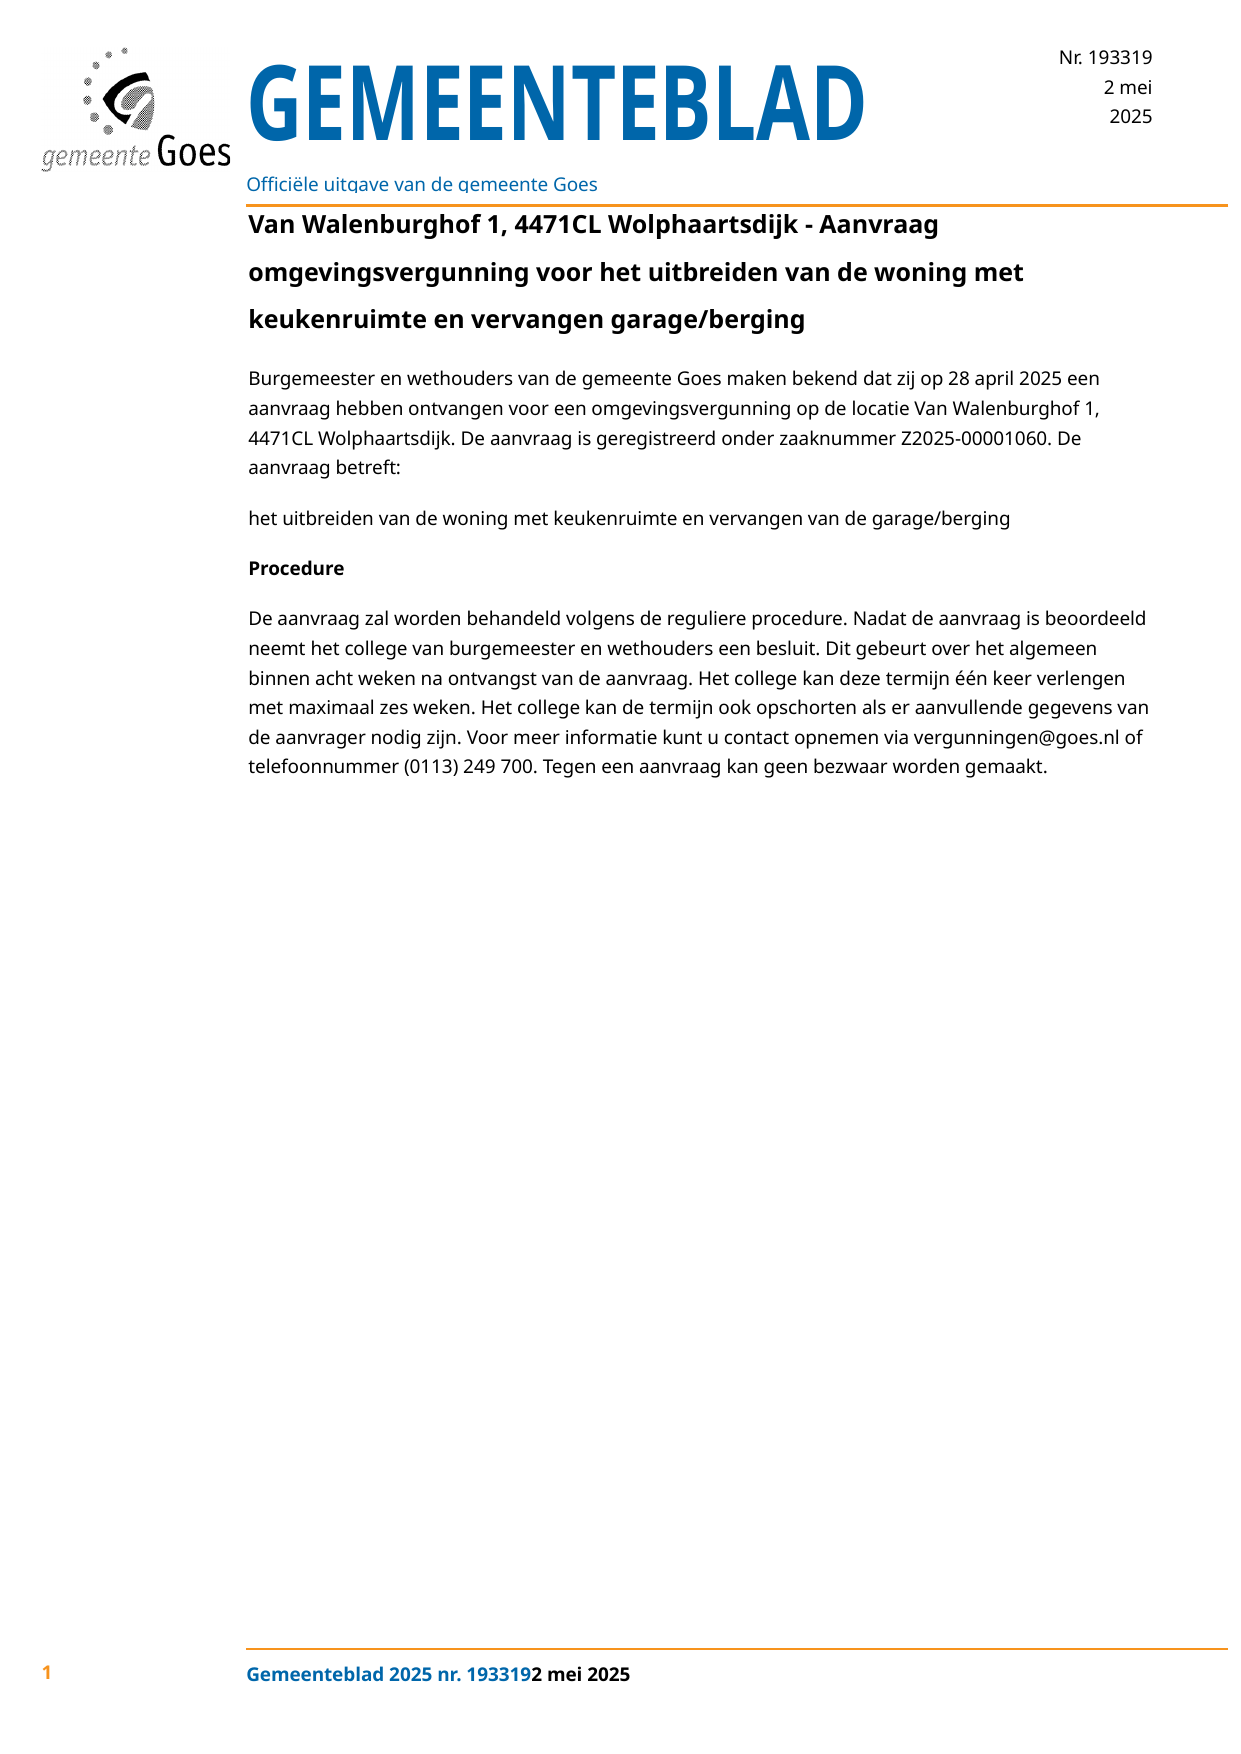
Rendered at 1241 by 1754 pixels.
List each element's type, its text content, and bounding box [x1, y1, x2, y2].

picture [41, 47, 231, 172]
text De aanvraag zal worden behandeld volgens de reguliere procedure. Nadat de aanvraag is beoordeeld neemt het college van burgemeester en wethouders een besluit. Dit gebeurt over het algemeen binnen acht weken na ontvangst van de aanvraag. Het college kan deze termijn één keer verlengen met maximaal zes weken. Het college kan de termijn ook opschorten als er aanvullende gegevens van de aanvrager nodig zijn. Voor meer informatie kunt u contact opnemen via vergunningen@goes.nl of telefoonnummer (0113) 249 700. Tegen een aanvraag kan geen bezwaar worden gemaakt. [248, 606, 1152, 779]
text Procedure [248, 555, 1152, 581]
text het uitbreiden van de woning met keukenruimte en vervangen van de garage/berging [248, 505, 1152, 530]
text Van Walenburghof 1, 4471CL Wolphaartsdijk - Aanvraag omgevingsvergunning voor het uitbreiden van de woning met keukenruimte en vervangen garage/berging [248, 207, 1152, 336]
text Burgemeester en wethouders van de gemeente Goes maken bekend dat zij op 28 april 2025 een aanvraag hebben ontvangen voor een omgevingsvergunning op de locatie Van Walenburghof 1, 4471CL Wolphaartsdijk. De aanvraag is geregistreerd onder zaaknummer Z2025-00001060. De aanvraag betreft: [248, 366, 1152, 480]
